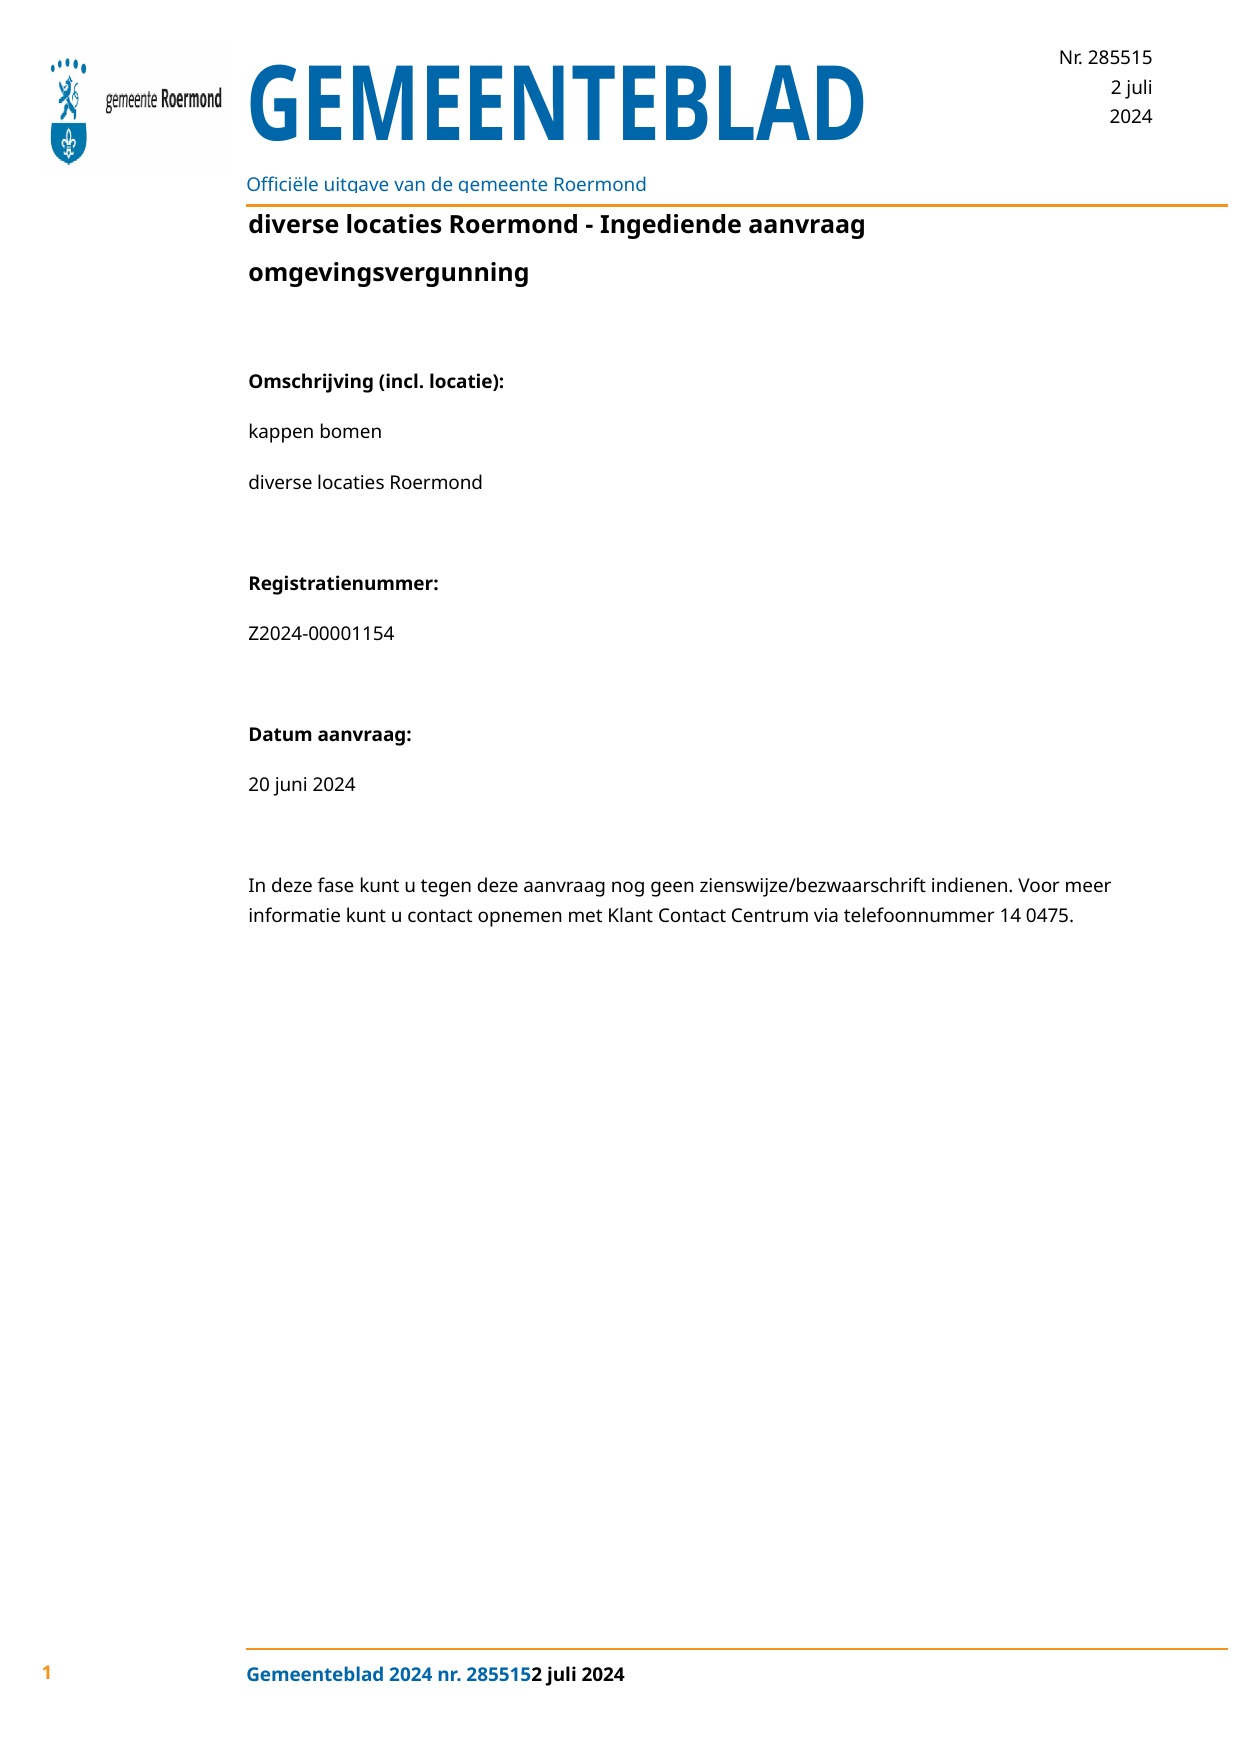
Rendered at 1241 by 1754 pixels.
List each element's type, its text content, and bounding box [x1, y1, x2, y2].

text 20 juni 2024 [248, 772, 1152, 797]
text kappen bomen [248, 419, 1152, 444]
text Omschrijving (incl. locatie): [248, 368, 1152, 394]
text diverse locaties Roermond [248, 469, 1152, 495]
picture [41, 47, 231, 172]
text diverse locaties Roermond - Ingediende aanvraag omgevingsvergunning [248, 207, 1152, 288]
text Registratienummer: [248, 570, 1152, 596]
text Datum aanvraag: [248, 721, 1152, 747]
text Z2024-00001154 [248, 620, 1152, 646]
text In deze fase kunt u tegen deze aanvraag nog geen zienswijze/bezwaarschrift indienen. Voor meer informatie kunt u contact opnemen met Klant Contact Centrum via telefoonnummer 14 0475. [248, 872, 1152, 928]
